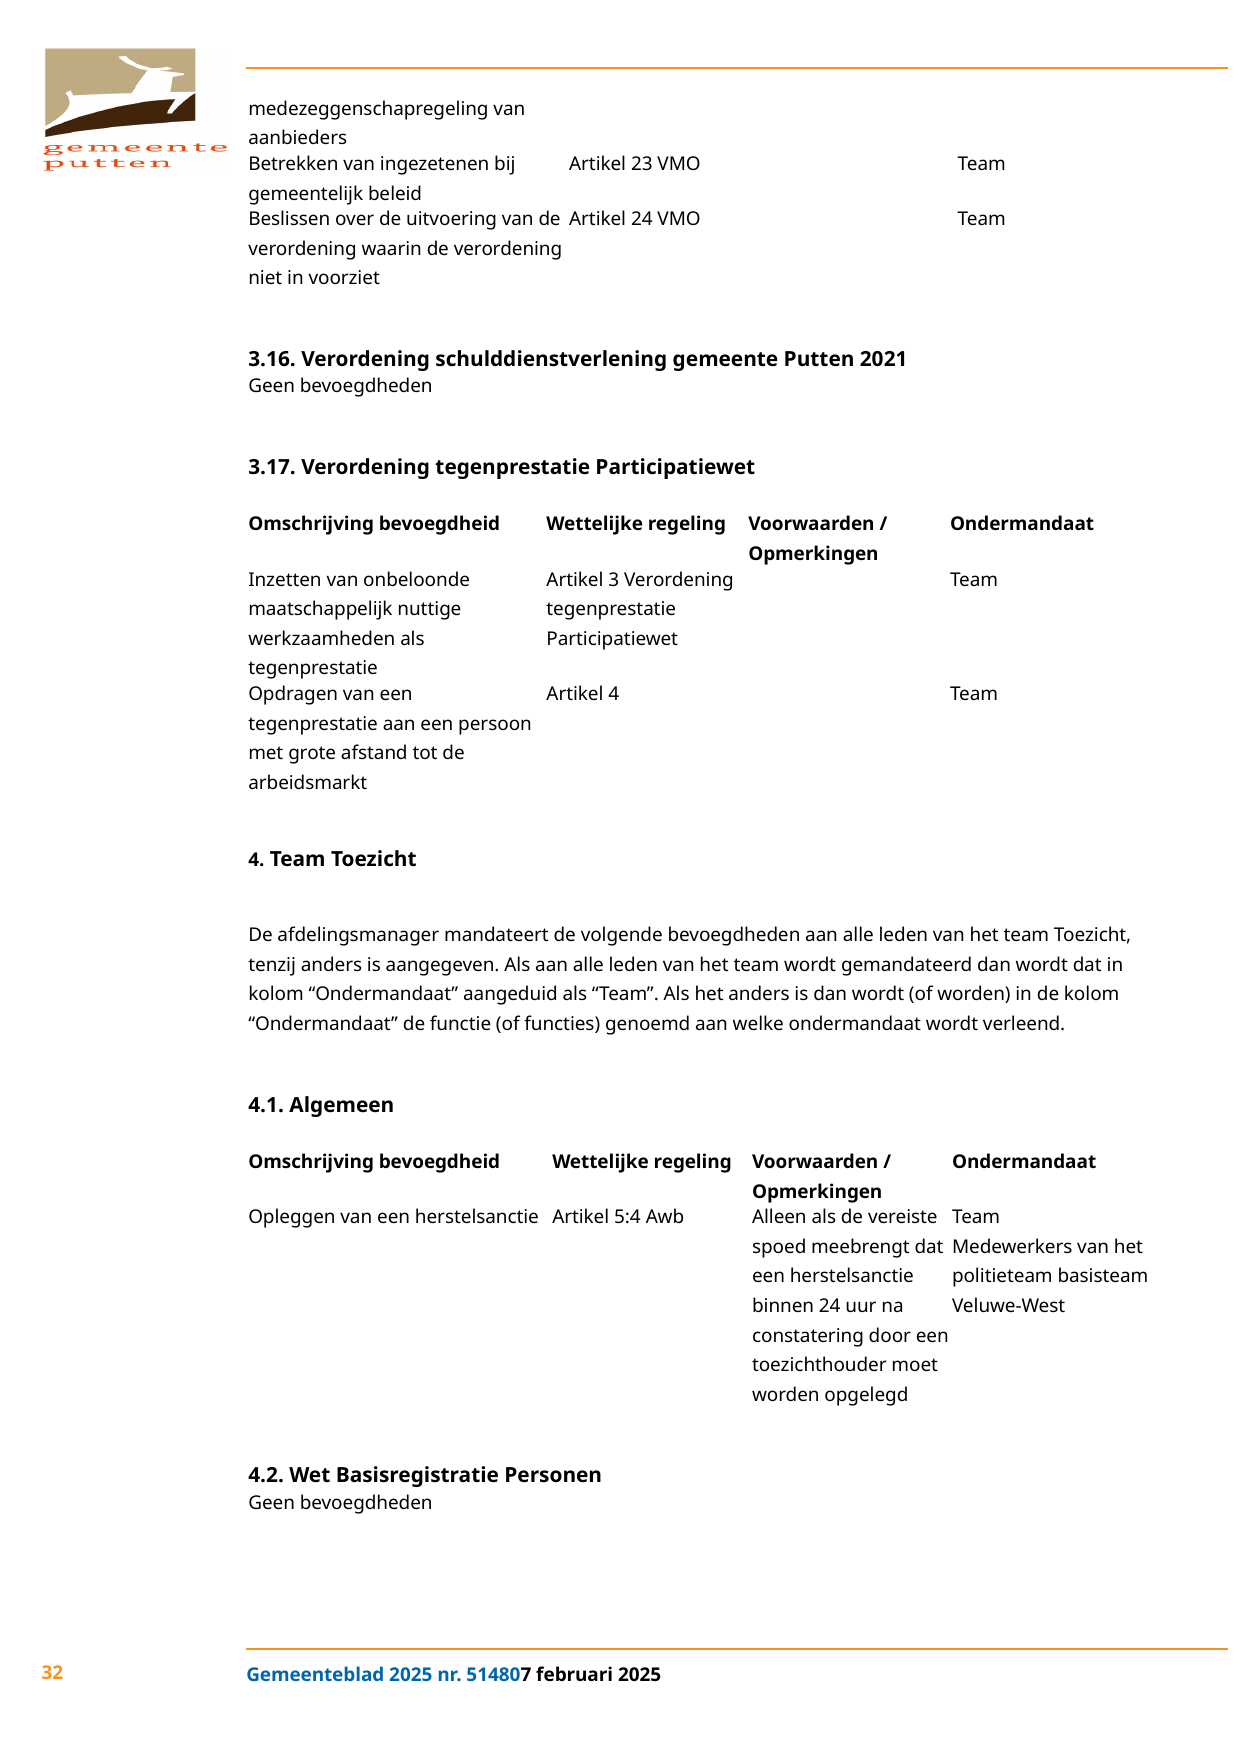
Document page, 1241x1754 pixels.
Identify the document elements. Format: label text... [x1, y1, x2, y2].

table_cell Team [950, 680, 1152, 795]
table_cell Team [958, 150, 1152, 205]
table_cell [958, 95, 1152, 150]
table_header Voorwaarden / Opmerkingen [752, 1148, 952, 1203]
table_header Omschrijving bevoegdheid [248, 1148, 552, 1203]
table_cell [763, 205, 957, 290]
table_header Voorwaarden / Opmerkingen [748, 511, 950, 566]
text 3.17. Verordening tegenprestatie Participatiewet [248, 452, 1152, 481]
table_cell Betrekken van ingezetenen bij gemeentelijk beleid [248, 150, 569, 205]
table_cell Inzetten van onbeloonde maatschappelijk nuttige werkzaamheden als tegenprestatie [248, 566, 546, 680]
table_header Ondermandaat [950, 511, 1152, 566]
table_cell Team [958, 205, 1152, 290]
table_cell Artikel 5:4 Awb [552, 1204, 752, 1407]
text 3.16. Verordening schulddienstverlening gemeente Putten 2021 [248, 344, 1152, 372]
table_cell [748, 566, 950, 680]
table_cell [763, 150, 957, 205]
table_cell [748, 680, 950, 795]
text 4. Team Toezicht [248, 844, 1152, 872]
table_cell Artikel 23 VMO [569, 150, 763, 205]
table_cell Team [950, 566, 1152, 680]
table_cell Artikel 3 Verordening tegenprestatie Participatiewet [546, 566, 748, 680]
table_cell Opdragen van een tegenprestatie aan een persoon met grote afstand tot de arbeidsmarkt [248, 680, 546, 795]
table_cell Artikel 4 [546, 680, 748, 795]
table_header Wettelijke regeling [546, 511, 748, 566]
table_header Wettelijke regeling [552, 1148, 752, 1203]
table_cell medezeggenschapregeling van aanbieders [248, 95, 569, 150]
table_cell Artikel 24 VMO [569, 205, 763, 290]
table_cell Alleen als de vereiste spoed meebrengt dat een herstelsanctie binnen 24 uur na constatering door een toezichthouder moet worden opgelegd [752, 1204, 952, 1407]
text Geen bevoegdheden [248, 1489, 1152, 1514]
table_cell Team Medewerkers van het politieteam basisteam Veluwe-West [952, 1204, 1152, 1407]
text 4.2. Wet Basisregistratie Personen [248, 1460, 1152, 1489]
table_cell [569, 95, 763, 150]
text Geen bevoegdheden [248, 372, 1152, 398]
table_header Omschrijving bevoegdheid [248, 511, 546, 566]
table_cell Beslissen over de uitvoering van de verordening waarin de verordening niet in voorziet [248, 205, 569, 290]
table_cell Opleggen van een herstelsanctie [248, 1204, 552, 1407]
table_header Ondermandaat [952, 1148, 1152, 1203]
text 4.1. Algemeen [248, 1090, 1152, 1118]
text De afdelingsmanager mandateert de volgende bevoegdheden aan alle leden van het team Toezicht, tenzij anders is aangegeven. Als aan alle leden van het team wordt gemandateerd dan wordt dat in kolom “Ondermandaat” aangeduid als “Team”. Als het anders is dan wordt (of worden) in de kolom “Ondermandaat” de functie (of functies) genoemd aan welke ondermandaat wordt verleend. [248, 921, 1152, 1036]
picture [41, 47, 231, 172]
table_cell [763, 95, 957, 150]
